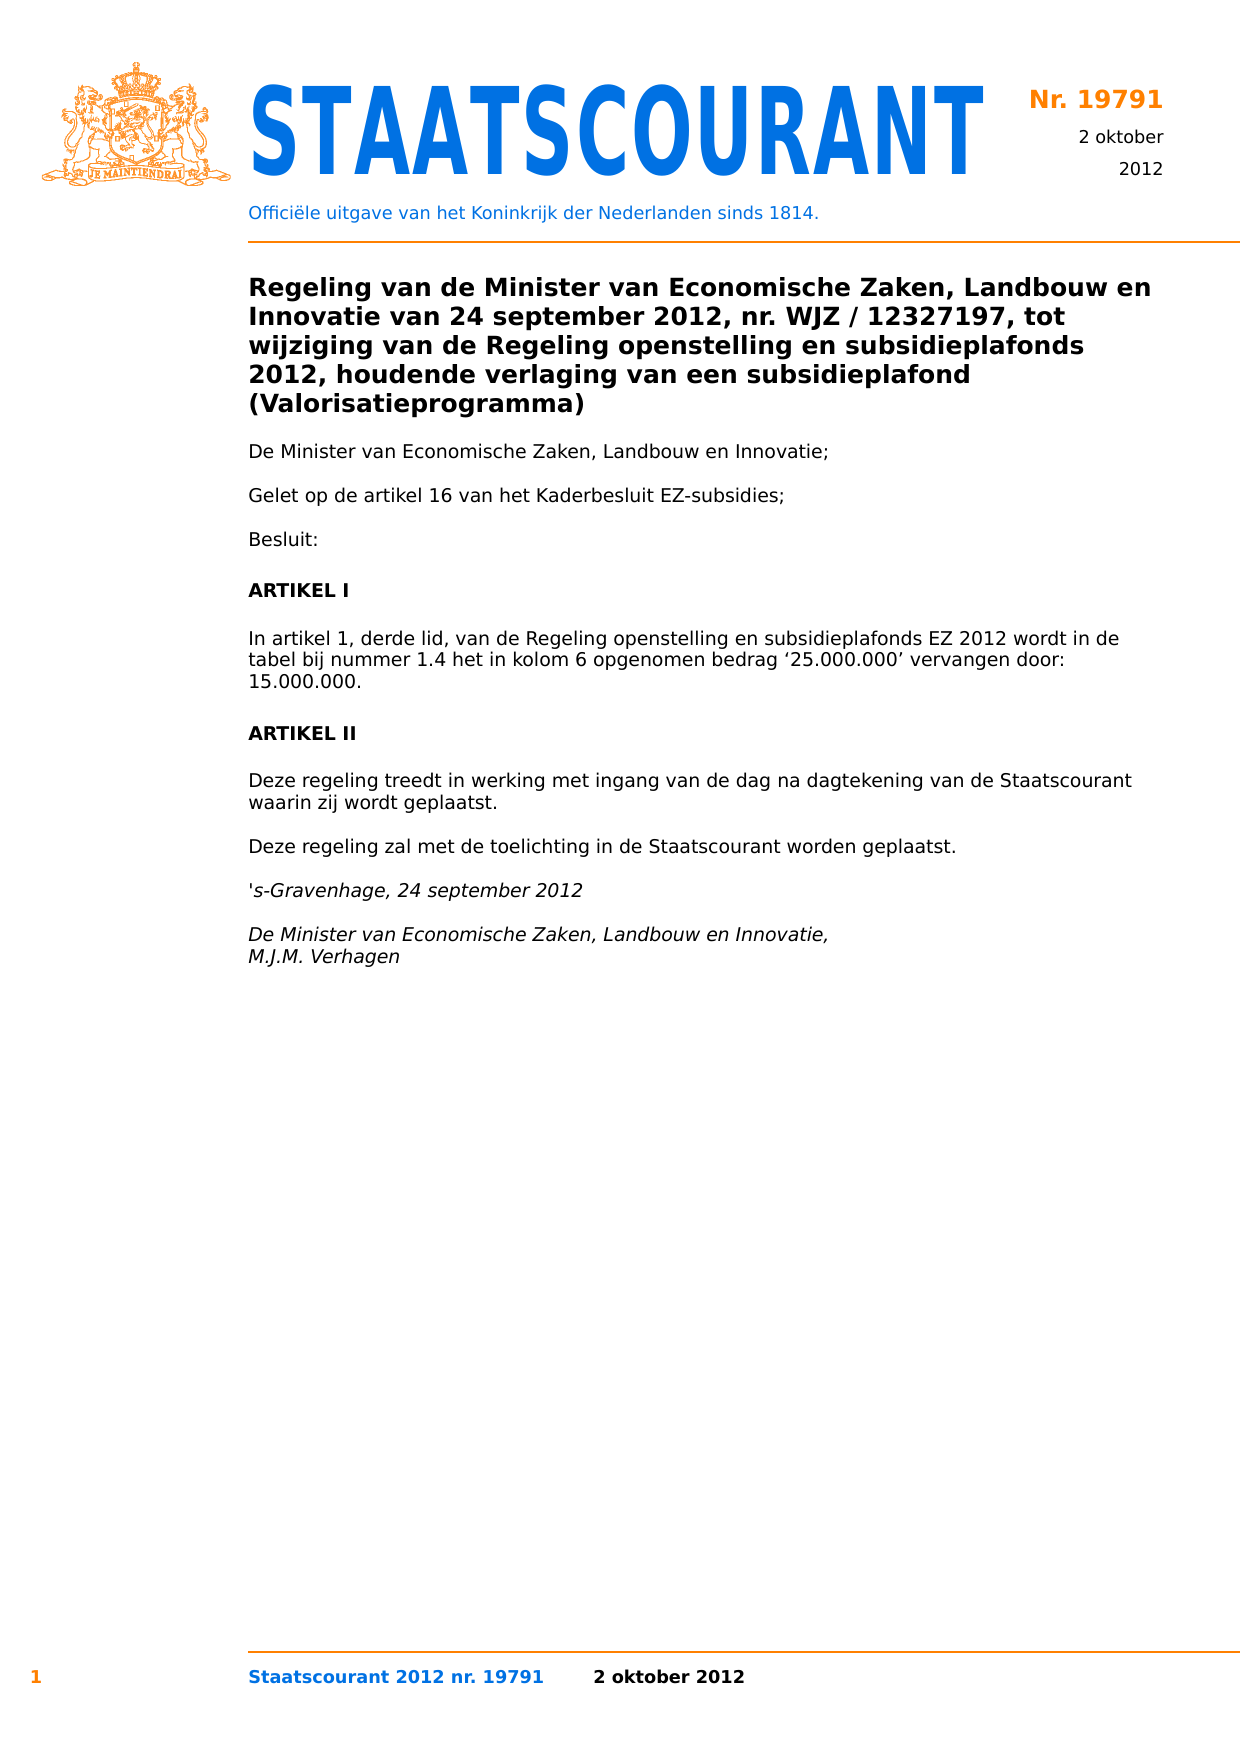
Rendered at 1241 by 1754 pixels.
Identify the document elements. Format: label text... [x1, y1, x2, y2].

text 's-Gravenhage, 24 september 2012 [248, 880, 1163, 902]
subtitle ARTIKEL I [248, 580, 1163, 602]
subtitle Regeling van de Minister van Economische Zaken, Landbouw en Innovatie van 24 september 2012, nr. WJZ / 12327197, tot wijziging van de Regeling openstelling en subsidieplafonds 2012, houdende verlaging van een subsidieplafond (Valorisatieprogramma) [248, 273, 1163, 419]
table_cell 2012 [998, 153, 1240, 203]
text Deze regeling zal met de toelichting in de Staatscourant worden geplaatst. [248, 836, 1163, 858]
table_header STAATSCOURANT [248, 62, 998, 203]
table_header [25, 62, 248, 241]
text Gelet op de artikel 16 van het Kaderbesluit EZ-subsidies; [248, 484, 1163, 507]
table_header Nr. 19791 [998, 62, 1240, 121]
text De Minister van Economische Zaken, Landbouw en Innovatie, M.J.M. Verhagen [248, 924, 1163, 968]
picture [41, 62, 231, 186]
text Deze regeling treedt in werking met ingang van de dag na dagtekening van de Staatscourant waarin zij wordt geplaatst. [248, 770, 1163, 814]
table_cell Officiële uitgave van het Koninkrijk der Nederlanden sinds 1814. [248, 203, 1240, 241]
table_cell 2 oktober [998, 121, 1240, 153]
text Besluit: [248, 528, 1163, 550]
subtitle ARTIKEL II [248, 723, 1163, 745]
text In artikel 1, derde lid, van de Regeling openstelling en subsidieplafonds EZ 2012 wordt in de tabel bij nummer 1.4 het in kolom 6 opgenomen bedrag ‘25.000.000’ vervangen door: 15.000.000. [248, 627, 1163, 693]
text De Minister van Economische Zaken, Landbouw en Innovatie; [248, 441, 1163, 463]
